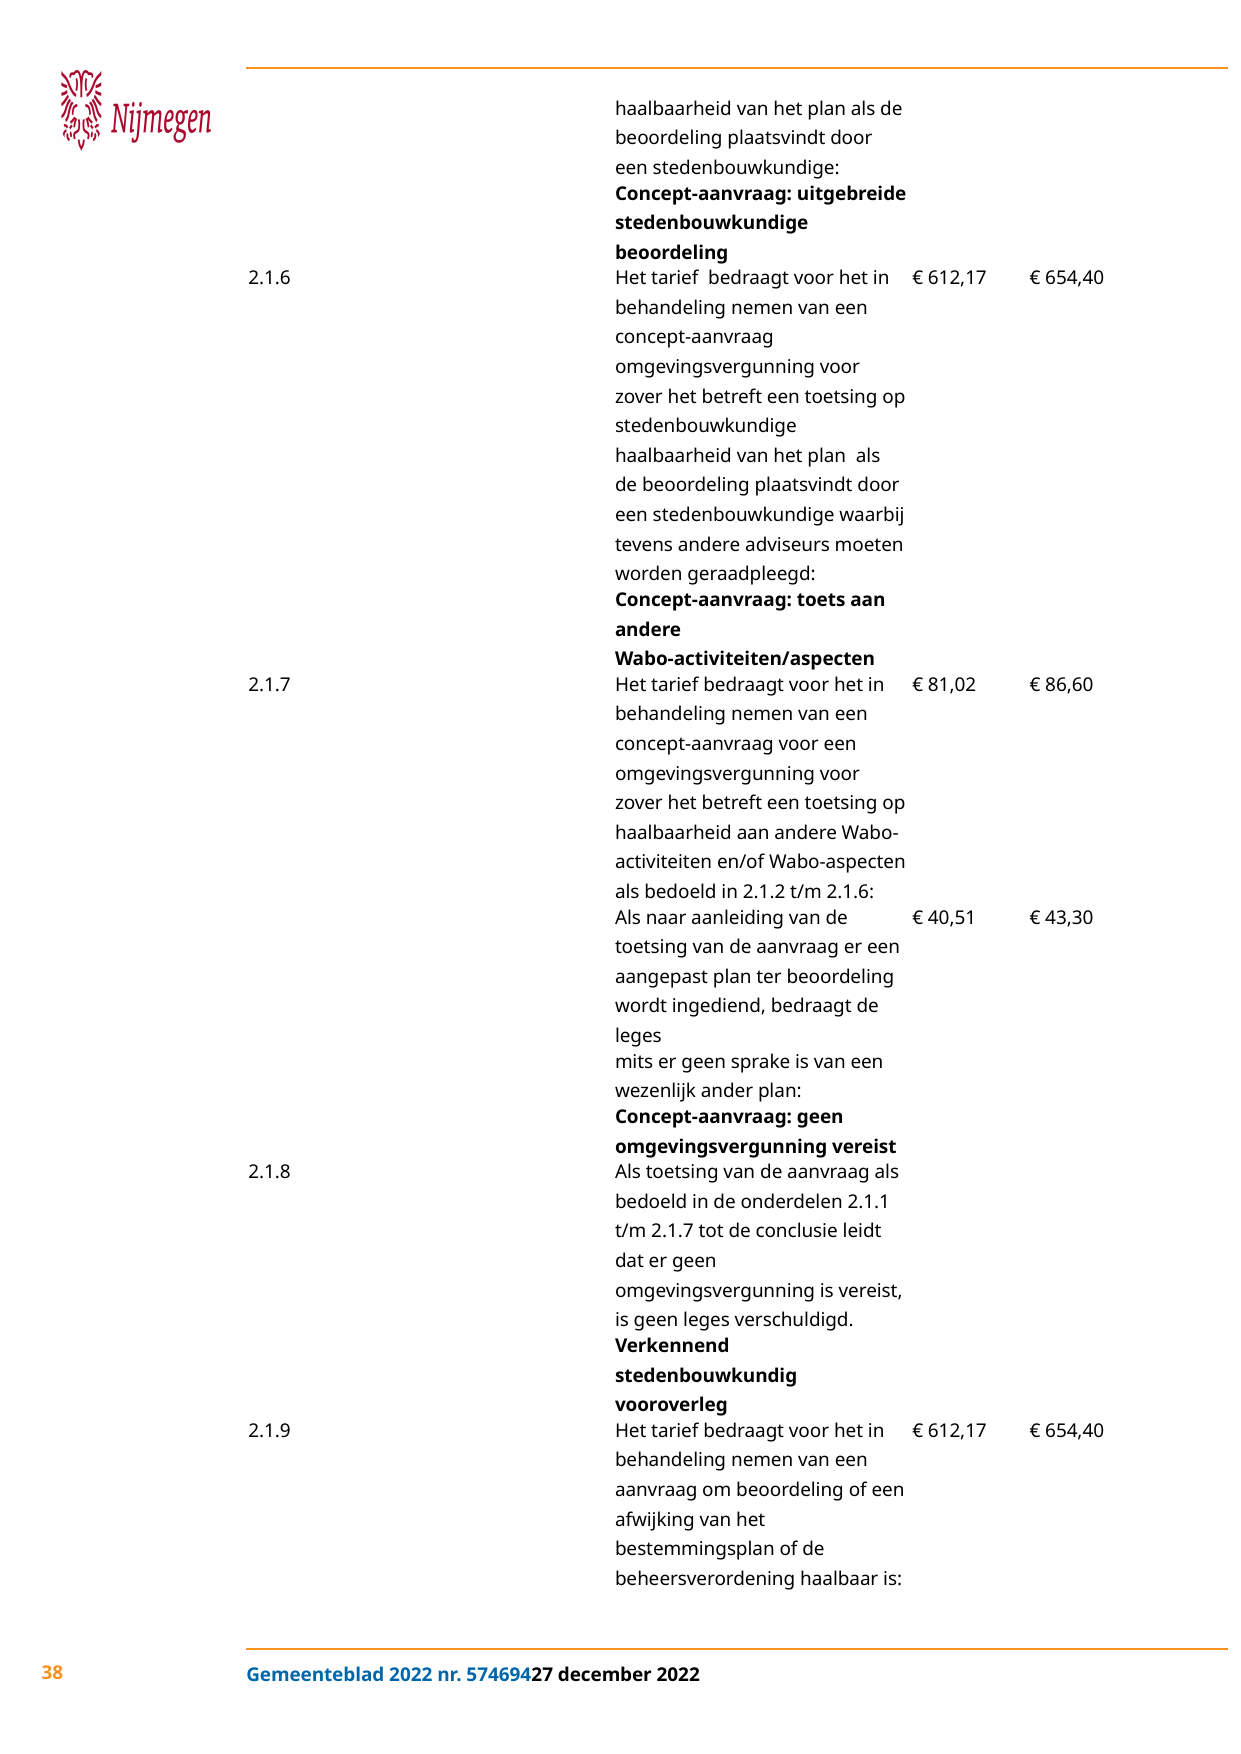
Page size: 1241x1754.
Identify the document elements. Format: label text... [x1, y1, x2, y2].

table_cell € 81,02 [907, 671, 1029, 904]
table_cell mits er geen sprake is van een wezenlijk ander plan: [615, 1048, 907, 1103]
table_cell [370, 1103, 492, 1158]
table_cell [907, 1332, 1029, 1417]
table_cell 2.1.9 [248, 1417, 370, 1591]
table_cell € 40,51 [907, 904, 1029, 1048]
table_cell [1029, 586, 1152, 671]
table_cell Het tarief bedraagt voor het in behandeling nemen van een concept-aanvraag voor een omgevingsvergunning voor zover het betreft een toetsing op haalbaarheid aan andere Wabo-activiteiten en/of Wabo-aspecten als bedoeld in 2.1.2 t/m 2.1.6: [615, 671, 907, 904]
table_cell Concept-aanvraag: geen omgevingsvergunning vereist [615, 1103, 907, 1158]
table_cell Het tarief bedraagt voor het in behandeling nemen van een concept-aanvraag omgevingsvergunning voor zover het betreft een toetsing op stedenbouwkundige haalbaarheid van het plan als de beoordeling plaatsvindt door een stedenbouwkundige waarbij tevens andere adviseurs moeten worden geraadpleegd: [615, 265, 907, 586]
table_cell 2.1.7 [248, 671, 370, 904]
table_cell [248, 180, 370, 264]
table_cell Verkennend stedenbouwkundig vooroverleg [615, 1332, 907, 1417]
table_cell [907, 1103, 1029, 1158]
table_cell 2.1.8 [248, 1159, 370, 1332]
table_cell [248, 1332, 370, 1417]
table_cell Als naar aanleiding van de toetsing van de aanvraag er een aangepast plan ter beoordeling wordt ingediend, bedraagt de leges [615, 904, 907, 1048]
table_cell [907, 586, 1029, 671]
table_cell € 86,60 [1029, 671, 1152, 904]
table_cell [370, 671, 492, 904]
table_cell [370, 1417, 492, 1591]
table_cell haalbaarheid van het plan als de beoordeling plaatsvindt door een stedenbouwkundige: [615, 95, 907, 180]
table_cell [1029, 1103, 1152, 1158]
table_cell € 612,17 [907, 1417, 1029, 1591]
table_cell [370, 904, 492, 1048]
table_cell [370, 95, 492, 180]
table_cell [493, 1417, 615, 1591]
table_cell [370, 1159, 492, 1332]
table_cell [248, 904, 370, 1048]
table_cell [1029, 180, 1152, 264]
table_cell 2.1.6 [248, 265, 370, 586]
picture [41, 47, 231, 172]
table_cell [907, 95, 1029, 180]
table_cell € 654,40 [1029, 1417, 1152, 1591]
table_cell [248, 1103, 370, 1158]
table_cell [493, 586, 615, 671]
table_cell Als toetsing van de aanvraag als bedoeld in de onderdelen 2.1.1 t/m 2.1.7 tot de conclusie leidt dat er geen omgevingsvergunning is vereist, is geen leges verschuldigd. [615, 1159, 907, 1332]
table_cell € 654,40 [1029, 265, 1152, 586]
table_cell [493, 95, 615, 180]
table_cell [493, 1103, 615, 1158]
table_cell [493, 180, 615, 264]
table_cell [370, 1048, 492, 1103]
table_cell [1029, 95, 1152, 180]
table_cell € 43,30 [1029, 904, 1152, 1048]
table_cell [370, 586, 492, 671]
table_cell [493, 265, 615, 586]
table_cell [907, 1048, 1029, 1103]
table_cell [248, 95, 370, 180]
table_cell [248, 1048, 370, 1103]
table_cell [370, 265, 492, 586]
table_cell [907, 1159, 1029, 1332]
table_cell [493, 1048, 615, 1103]
table_cell [1029, 1048, 1152, 1103]
table_cell € 612,17 [907, 265, 1029, 586]
table_cell Concept-aanvraag: uitgebreide stedenbouwkundige beoordeling [615, 180, 907, 264]
table_cell [370, 1332, 492, 1417]
table_cell [907, 180, 1029, 264]
table_cell Concept-aanvraag: toets aan andere Wabo-activiteiten/aspecten [615, 586, 907, 671]
table_cell [1029, 1332, 1152, 1417]
table_cell [493, 904, 615, 1048]
table_cell [493, 671, 615, 904]
table_cell [493, 1332, 615, 1417]
table_cell Het tarief bedraagt voor het in behandeling nemen van een aanvraag om beoordeling of een afwijking van het bestemmingsplan of de beheersverordening haalbaar is: [615, 1417, 907, 1591]
table_cell [493, 1159, 615, 1332]
table_cell [248, 586, 370, 671]
table_cell [1029, 1159, 1152, 1332]
table_cell [370, 180, 492, 264]
